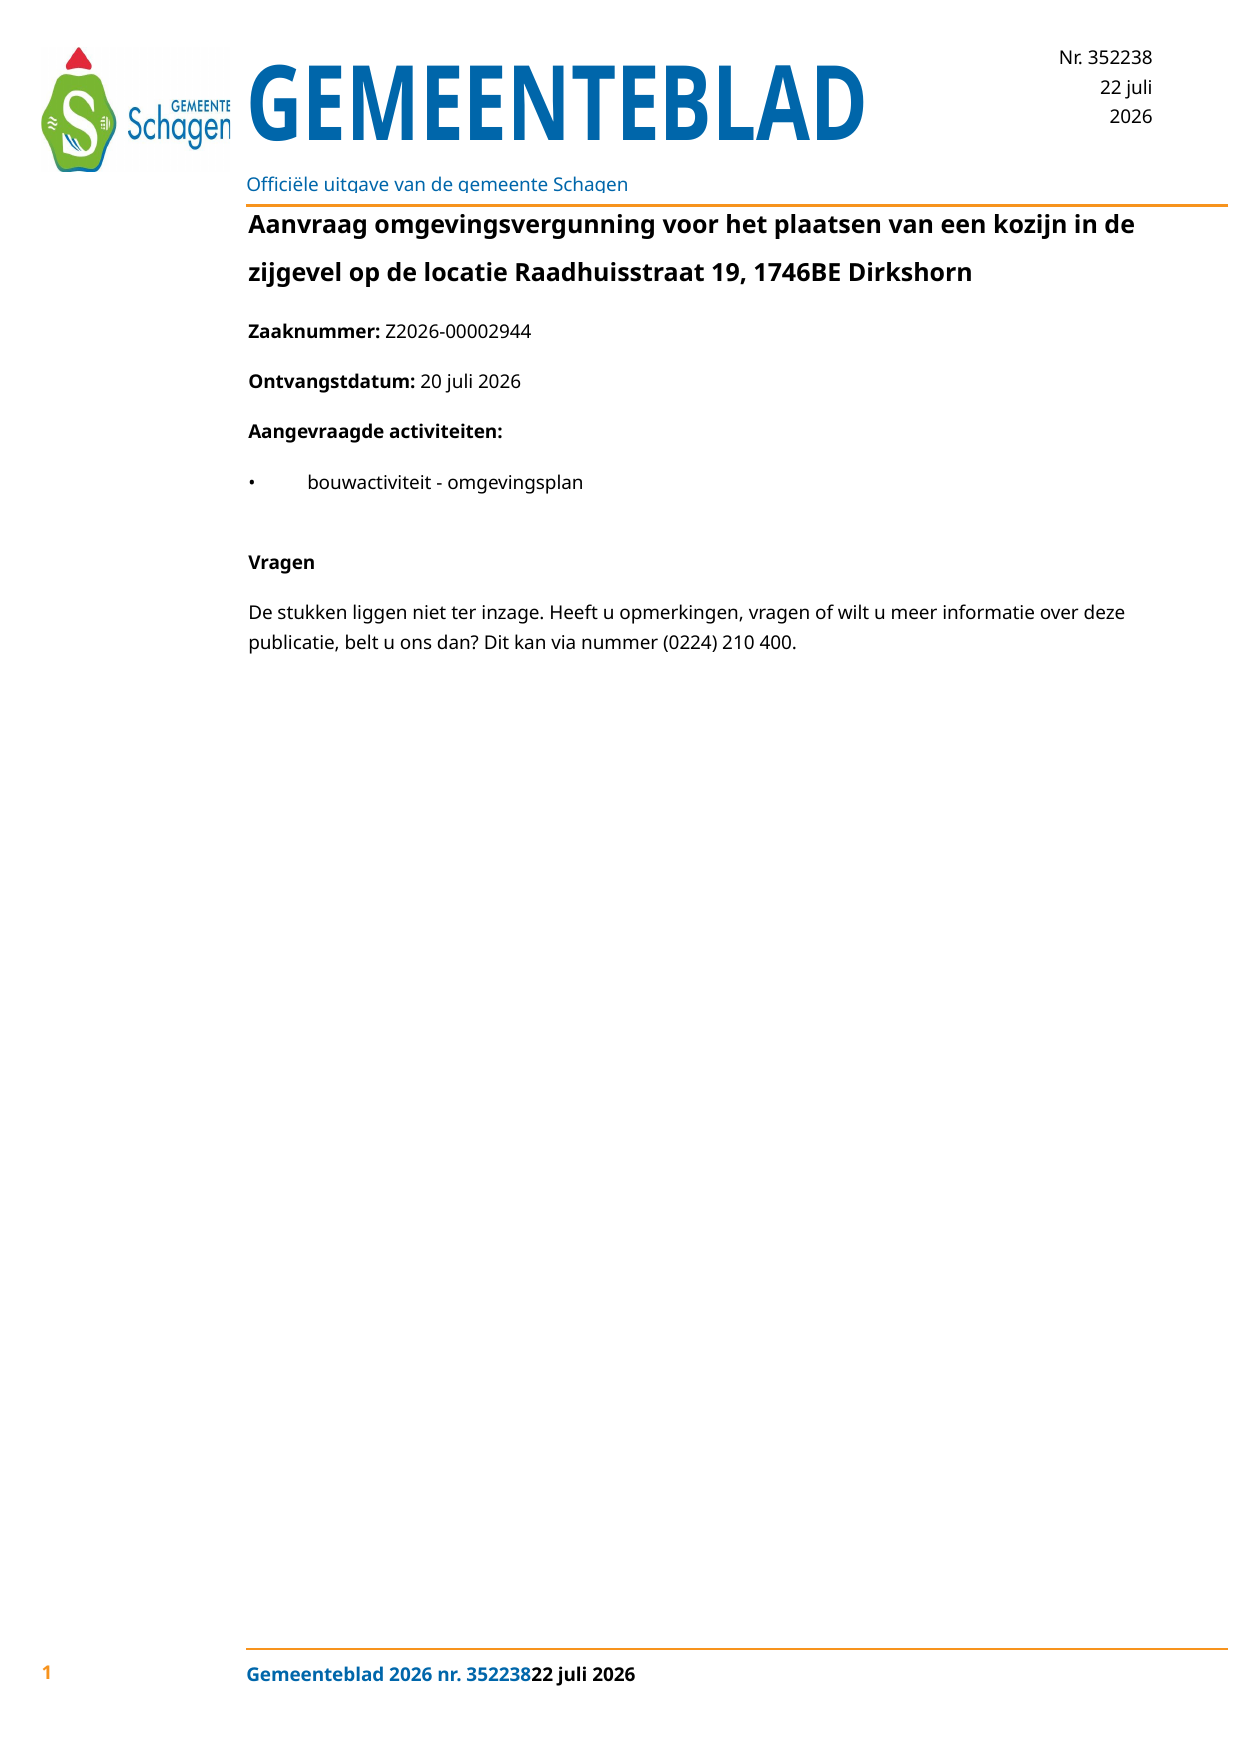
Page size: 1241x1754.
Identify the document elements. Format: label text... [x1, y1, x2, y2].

picture [41, 47, 231, 172]
text Aanvraag omgevingsvergunning voor het plaatsen van een kozijn in de zijgevel op de locatie Raadhuisstraat 19, 1746BE Dirkshorn [248, 207, 1152, 288]
list bouwactiviteit - omgevingsplan [248, 469, 1152, 495]
text De stukken liggen niet ter inzage. Heeft u opmerkingen, vragen of wilt u meer informatie over deze publicatie, belt u ons dan? Dit kan via nummer (0224) 210 400. [248, 599, 1152, 655]
text Ontvangstdatum: 20 juli 2026 [248, 368, 1152, 394]
text Vragen [248, 549, 1152, 575]
text Zaaknummer: Z2026-00002944 [248, 318, 1152, 344]
text Aangevraagde activiteiten: [248, 419, 1152, 444]
